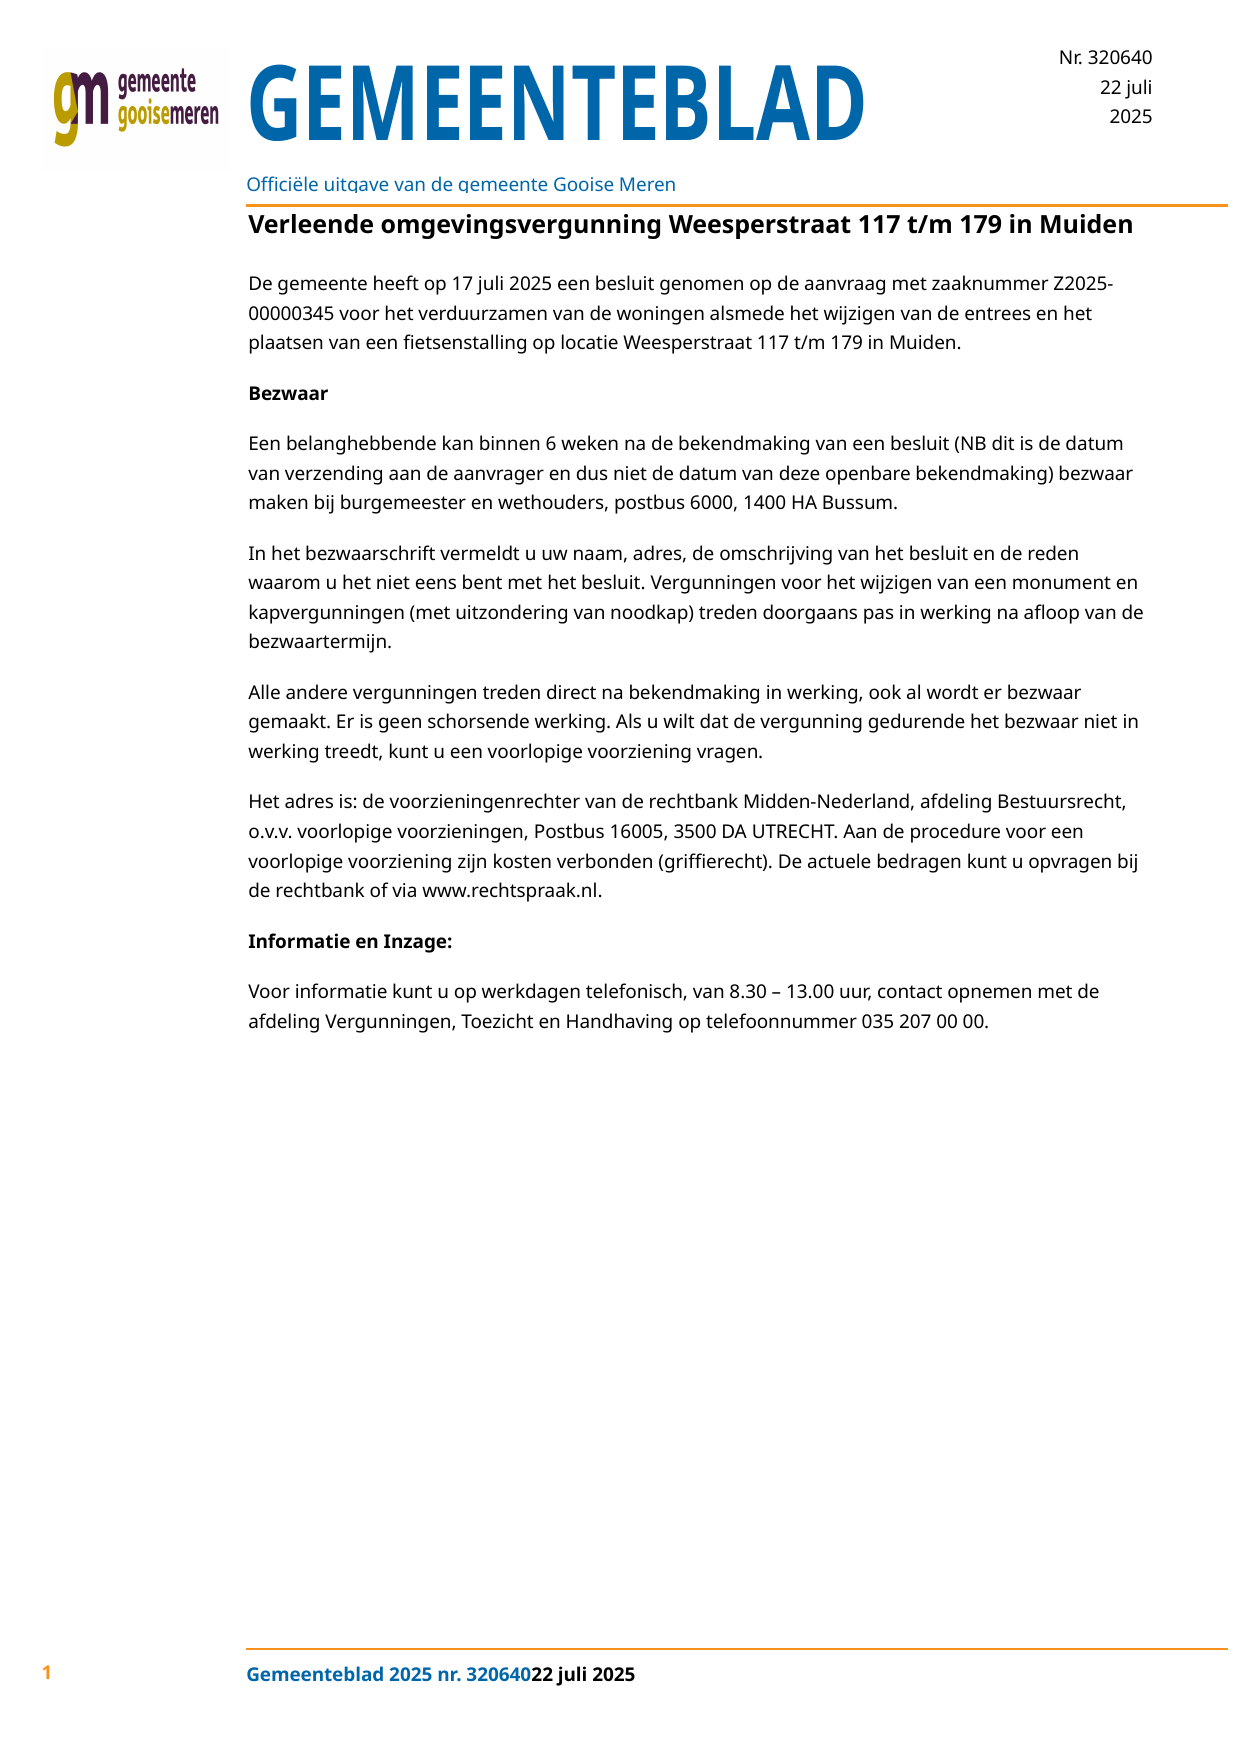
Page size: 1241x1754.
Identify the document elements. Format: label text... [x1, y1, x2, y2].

picture [41, 47, 231, 172]
text De gemeente heeft op 17 juli 2025 een besluit genomen op de aanvraag met zaaknummer Z2025-00000345 voor het verduurzamen van de woningen alsmede het wijzigen van de entrees en het plaatsen van een fietsenstalling op locatie Weesperstraat 117 t/m 179 in Muiden. [248, 270, 1152, 355]
text In het bezwaarschrift vermeldt u uw naam, adres, de omschrijving van het besluit en de reden waarom u het niet eens bent met het besluit. Vergunningen voor het wijzigen van een monument en kapvergunningen (met uitzondering van noodkap) treden doorgaans pas in werking na afloop van de bezwaartermijn. [248, 540, 1152, 654]
text Voor informatie kunt u op werkdagen telefonisch, van 8.30 – 13.00 uur, contact opnemen met de afdeling Vergunningen, Toezicht en Handhaving op telefoonnummer 035 207 00 00. [248, 978, 1152, 1033]
text Een belanghebbende kan binnen 6 weken na de bekendmaking van een besluit (NB dit is de datum van verzending aan de aanvrager en dus niet de datum van deze openbare bekendmaking) bezwaar maken bij burgemeester en wethouders, postbus 6000, 1400 HA Bussum. [248, 430, 1152, 515]
text Informatie en Inzage: [248, 928, 1152, 953]
text Bezwaar [248, 380, 1152, 406]
text Verleende omgevingsvergunning Weesperstraat 117 t/m 179 in Muiden [248, 207, 1152, 241]
text Alle andere vergunningen treden direct na bekendmaking in werking, ook al wordt er bezwaar gemaakt. Er is geen schorsende werking. Als u wilt dat de vergunning gedurende het bezwaar niet in werking treedt, kunt u een voorlopige voorziening vragen. [248, 679, 1152, 764]
text Het adres is: de voorzieningenrechter van de rechtbank Midden-Nederland, afdeling Bestuursrecht, o.v.v. voorlopige voorzieningen, Postbus 16005, 3500 DA UTRECHT. Aan de procedure voor een voorlopige voorziening zijn kosten verbonden (griffierecht). De actuele bedragen kunt u opvragen bij de rechtbank of via www.rechtspraak.nl. [248, 789, 1152, 903]
